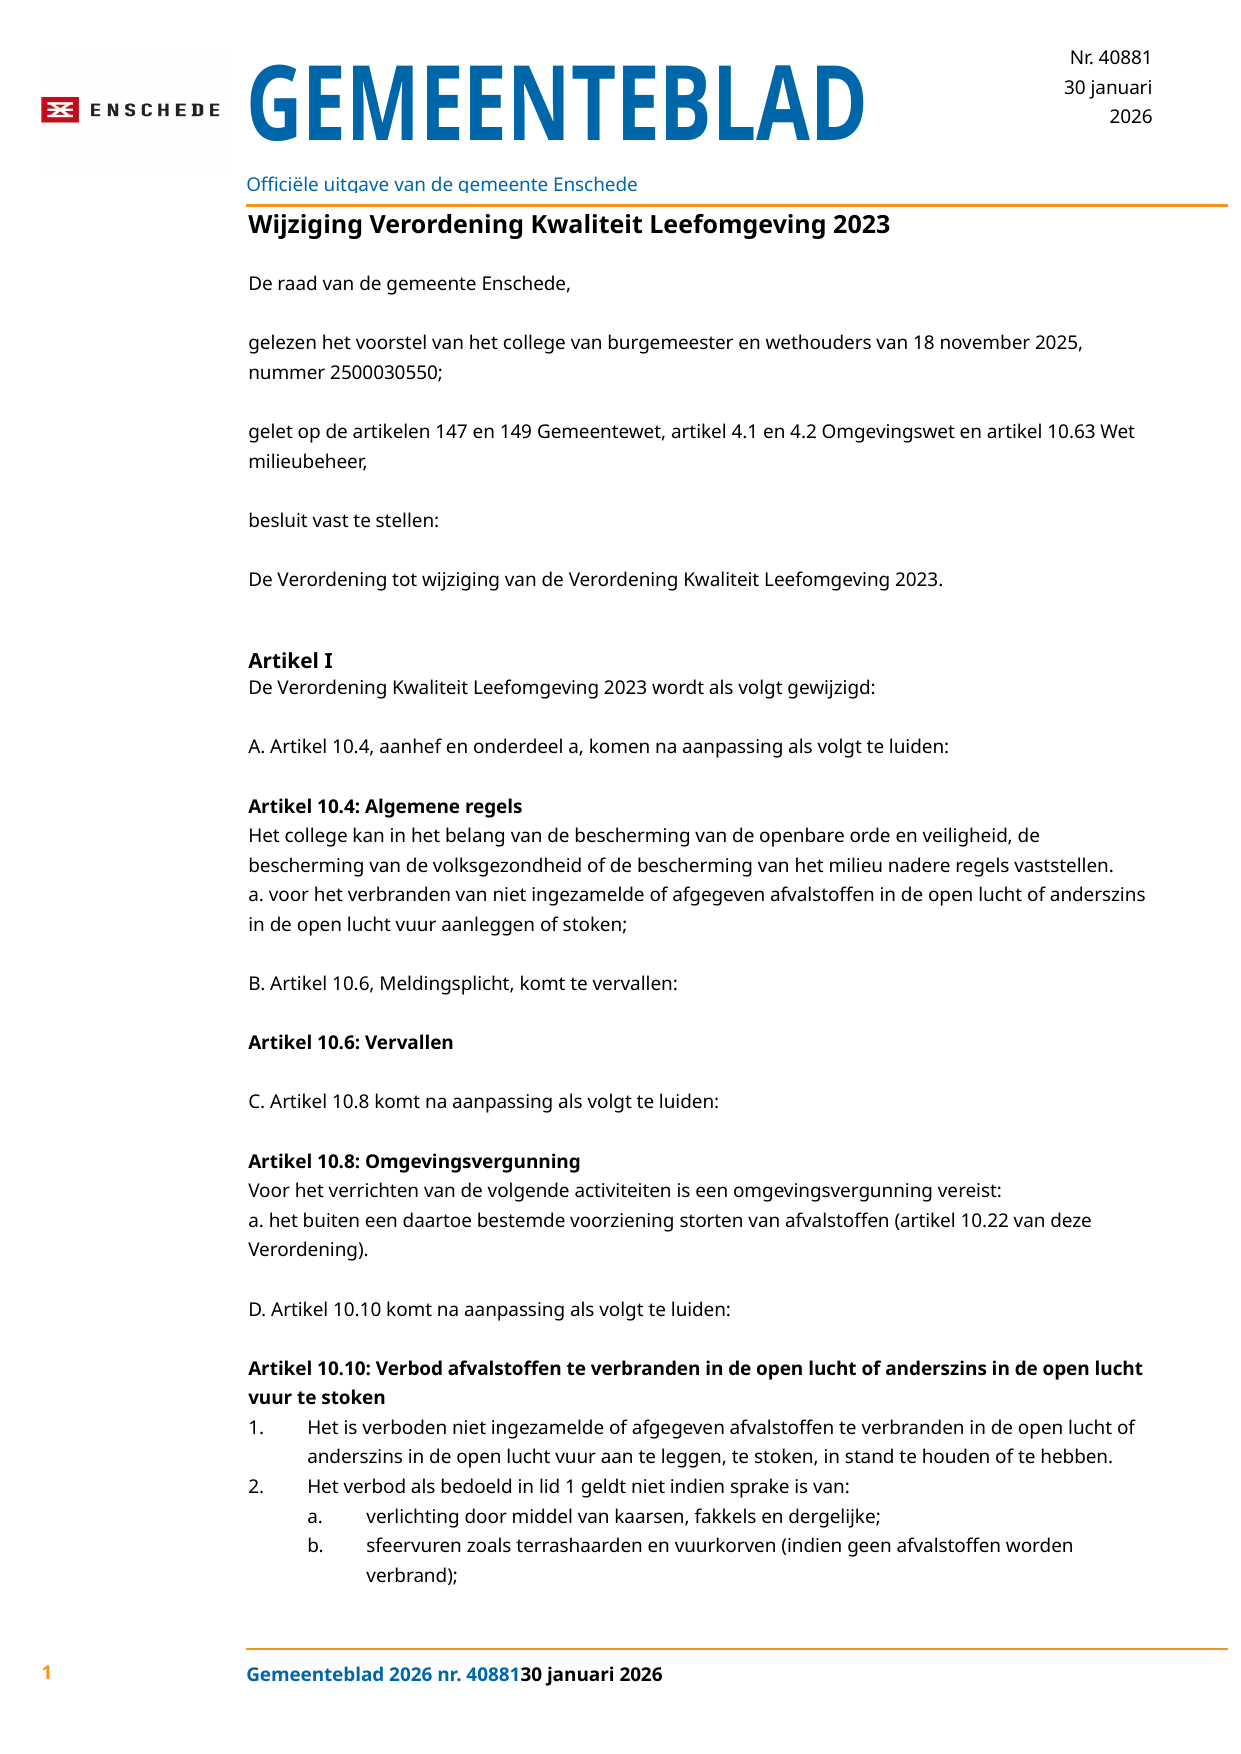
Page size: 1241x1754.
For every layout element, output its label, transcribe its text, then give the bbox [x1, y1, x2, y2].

list verlichting door middel van kaarsen, fakkels en dergelijke; [307, 1503, 1152, 1529]
text a. voor het verbranden van niet ingezamelde of afgegeven afvalstoffen in de open lucht of anderszins in de open lucht vuur aanleggen of stoken; [248, 882, 1152, 937]
list sfeervuren zoals terrashaarden en vuurkorven (indien geen afvalstoffen worden verbrand); [307, 1532, 1152, 1588]
list Het verbod als bedoeld in lid 1 geldt niet indien sprake is van: [248, 1473, 1152, 1499]
text Artikel 10.6: Vervallen [248, 1029, 1152, 1055]
text Wijziging Verordening Kwaliteit Leefomgeving 2023 [248, 207, 1152, 241]
text gelezen het voorstel van het college van burgemeester en wethouders van 18 november 2025, nummer 2500030550; [248, 329, 1152, 385]
text De Verordening Kwaliteit Leefomgeving 2023 wordt als volgt gewijzigd: [248, 674, 1152, 700]
list Het is verboden niet ingezamelde of afgegeven afvalstoffen te verbranden in de open lucht of anderszins in de open lucht vuur aan te leggen, te stoken, in stand te houden of te hebben. [248, 1414, 1152, 1469]
text D. Artikel 10.10 komt na aanpassing als volgt te luiden: [248, 1296, 1152, 1322]
text A. Artikel 10.4, aanhef en onderdeel a, komen na aanpassing als volgt te luiden: [248, 734, 1152, 759]
text C. Artikel 10.8 komt na aanpassing als volgt te luiden: [248, 1089, 1152, 1114]
text Artikel 10.8: Omgevingsvergunning [248, 1148, 1152, 1174]
text Artikel I [248, 646, 1152, 674]
picture [41, 47, 231, 172]
text De Verordening tot wijziging van de Verordening Kwaliteit Leefomgeving 2023. [248, 566, 1152, 592]
text Voor het verrichten van de volgende activiteiten is een omgevingsvergunning vereist: [248, 1177, 1152, 1203]
text De raad van de gemeente Enschede, [248, 270, 1152, 296]
text B. Artikel 10.6, Meldingsplicht, komt te vervallen: [248, 970, 1152, 996]
text Het college kan in het belang van de bescherming van de openbare orde en veiligheid, de bescherming van de volksgezondheid of de bescherming van het milieu nadere regels vaststellen. [248, 822, 1152, 878]
text Artikel 10.10: Verbod afvalstoffen te verbranden in de open lucht of anderszins in de open lucht vuur te stoken [248, 1355, 1152, 1410]
text gelet op de artikelen 147 en 149 Gemeentewet, artikel 4.1 en 4.2 Omgevingswet en artikel 10.63 Wet milieubeheer, [248, 418, 1152, 473]
text besluit vast te stellen: [248, 507, 1152, 533]
text a. het buiten een daartoe bestemde voorziening storten van afvalstoffen (artikel 10.22 van deze Verordening). [248, 1207, 1152, 1262]
text Artikel 10.4: Algemene regels [248, 793, 1152, 819]
